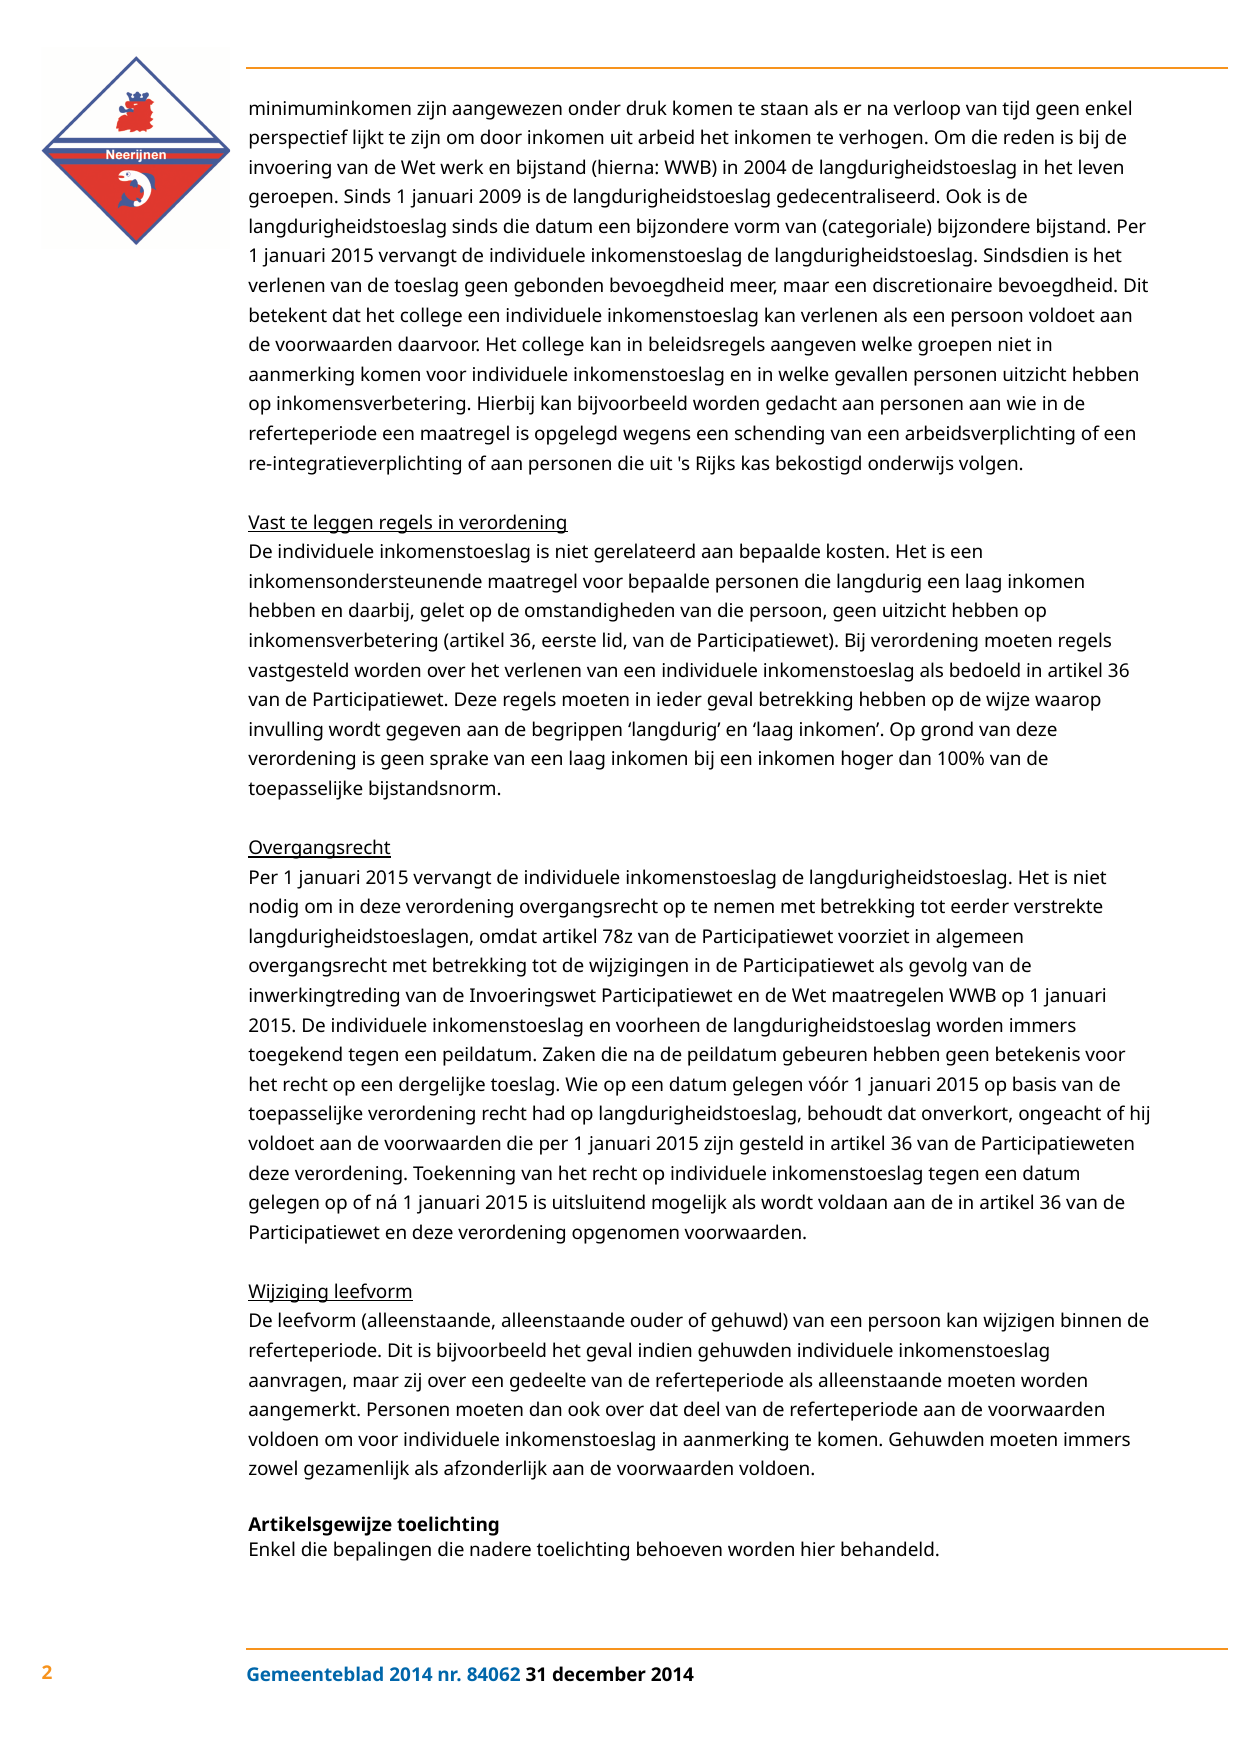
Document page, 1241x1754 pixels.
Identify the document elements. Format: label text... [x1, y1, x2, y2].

text Overgangsrecht [248, 834, 1152, 860]
text De leefvorm (alleenstaande, alleenstaande ouder of gehuwd) van een persoon kan wijzigen binnen de referteperiode. Dit is bijvoorbeeld het geval indien gehuwden individuele inkomenstoeslag aanvragen, maar zij over een gedeelte van de referteperiode als alleenstaande moeten worden aangemerkt. Personen moeten dan ook over dat deel van de referteperiode aan de voorwaarden voldoen om voor individuele inkomenstoeslag in aanmerking te komen. Gehuwden moeten immers zowel gezamenlijk als afzonderlijk aan de voorwaarden voldoen. [248, 1308, 1152, 1481]
text De individuele inkomenstoeslag is niet gerelateerd aan bepaalde kosten. Het is een inkomensondersteunende maatregel voor bepaalde personen die langdurig een laag inkomen hebben en daarbij, gelet op de omstandigheden van die persoon, geen uitzicht hebben op inkomensverbetering (artikel 36, eerste lid, van de Participatiewet). Bij verordening moeten regels vastgesteld worden over het verlenen van een individuele inkomenstoeslag als bedoeld in artikel 36 van de Participatiewet. Deze regels moeten in ieder geval betrekking hebben op de wijze waarop invulling wordt gegeven aan de begrippen ‘langdurig’ en ‘laag inkomen’. Op grond van deze verordening is geen sprake van een laag inkomen bij een inkomen hoger dan 100% van de toepasselijke bijstandsnorm. [248, 538, 1152, 801]
text Enkel die bepalingen die nadere toelichting behoeven worden hier behandeld. [248, 1537, 1152, 1562]
text minimuminkomen zijn aangewezen onder druk komen te staan als er na verloop van tijd geen enkel perspectief lijkt te zijn om door inkomen uit arbeid het inkomen te verhogen. Om die reden is bij de invoering van de Wet werk en bijstand (hierna: WWB) in 2004 de langdurigheidstoeslag in het leven geroepen. Sinds 1 januari 2009 is de langdurigheidstoeslag gedecentraliseerd. Ook is de langdurigheidstoeslag sinds die datum een bijzondere vorm van (categoriale) bijzondere bijstand. Per 1 januari 2015 vervangt de individuele inkomenstoeslag de langdurigheidstoeslag. Sindsdien is het verlenen van de toeslag geen gebonden bevoegdheid meer, maar een discretionaire bevoegdheid. Dit betekent dat het college een individuele inkomenstoeslag kan verlenen als een persoon voldoet aan de voorwaarden daarvoor. Het college kan in beleidsregels aangeven welke groepen niet in aanmerking komen voor individuele inkomenstoeslag en in welke gevallen personen uitzicht hebben op inkomensverbetering. Hierbij kan bijvoorbeeld worden gedacht aan personen aan wie in de referteperiode een maatregel is opgelegd wegens een schending van een arbeidsverplichting of een re-integratieverplichting of aan personen die uit 's Rijks kas bekostigd onderwijs volgen. [248, 95, 1152, 476]
text Wijziging leefvorm [248, 1278, 1152, 1304]
text Vast te leggen regels in verordening [248, 509, 1152, 535]
text Artikelsgewijze toelichting [248, 1511, 1152, 1537]
text Per 1 januari 2015 vervangt de individuele inkomenstoeslag de langdurigheidstoeslag. Het is niet nodig om in deze verordening overgangsrecht op te nemen met betrekking tot eerder verstrekte langdurigheidstoeslagen, omdat artikel 78z van de Participatiewet voorziet in algemeen overgangsrecht met betrekking tot de wijzigingen in de Participatiewet als gevolg van de inwerkingtreding van de Invoeringswet Participatiewet en de Wet maatregelen WWB op 1 januari 2015. De individuele inkomenstoeslag en voorheen de langdurigheidstoeslag worden immers toegekend tegen een peildatum. Zaken die na de peildatum gebeuren hebben geen betekenis voor het recht op een dergelijke toeslag. Wie op een datum gelegen vóór 1 januari 2015 op basis van de toepasselijke verordening recht had op langdurigheidstoeslag, behoudt dat onverkort, ongeacht of hij voldoet aan de voorwaarden die per 1 januari 2015 zijn gesteld in artikel 36 van de Participatieweten deze verordening. Toekenning van het recht op individuele inkomenstoeslag tegen een datum gelegen op of ná 1 januari 2015 is uitsluitend mogelijk als wordt voldaan aan de in artikel 36 van de Participatiewet en deze verordening opgenomen voorwaarden. [248, 864, 1152, 1245]
picture [41, 47, 231, 249]
